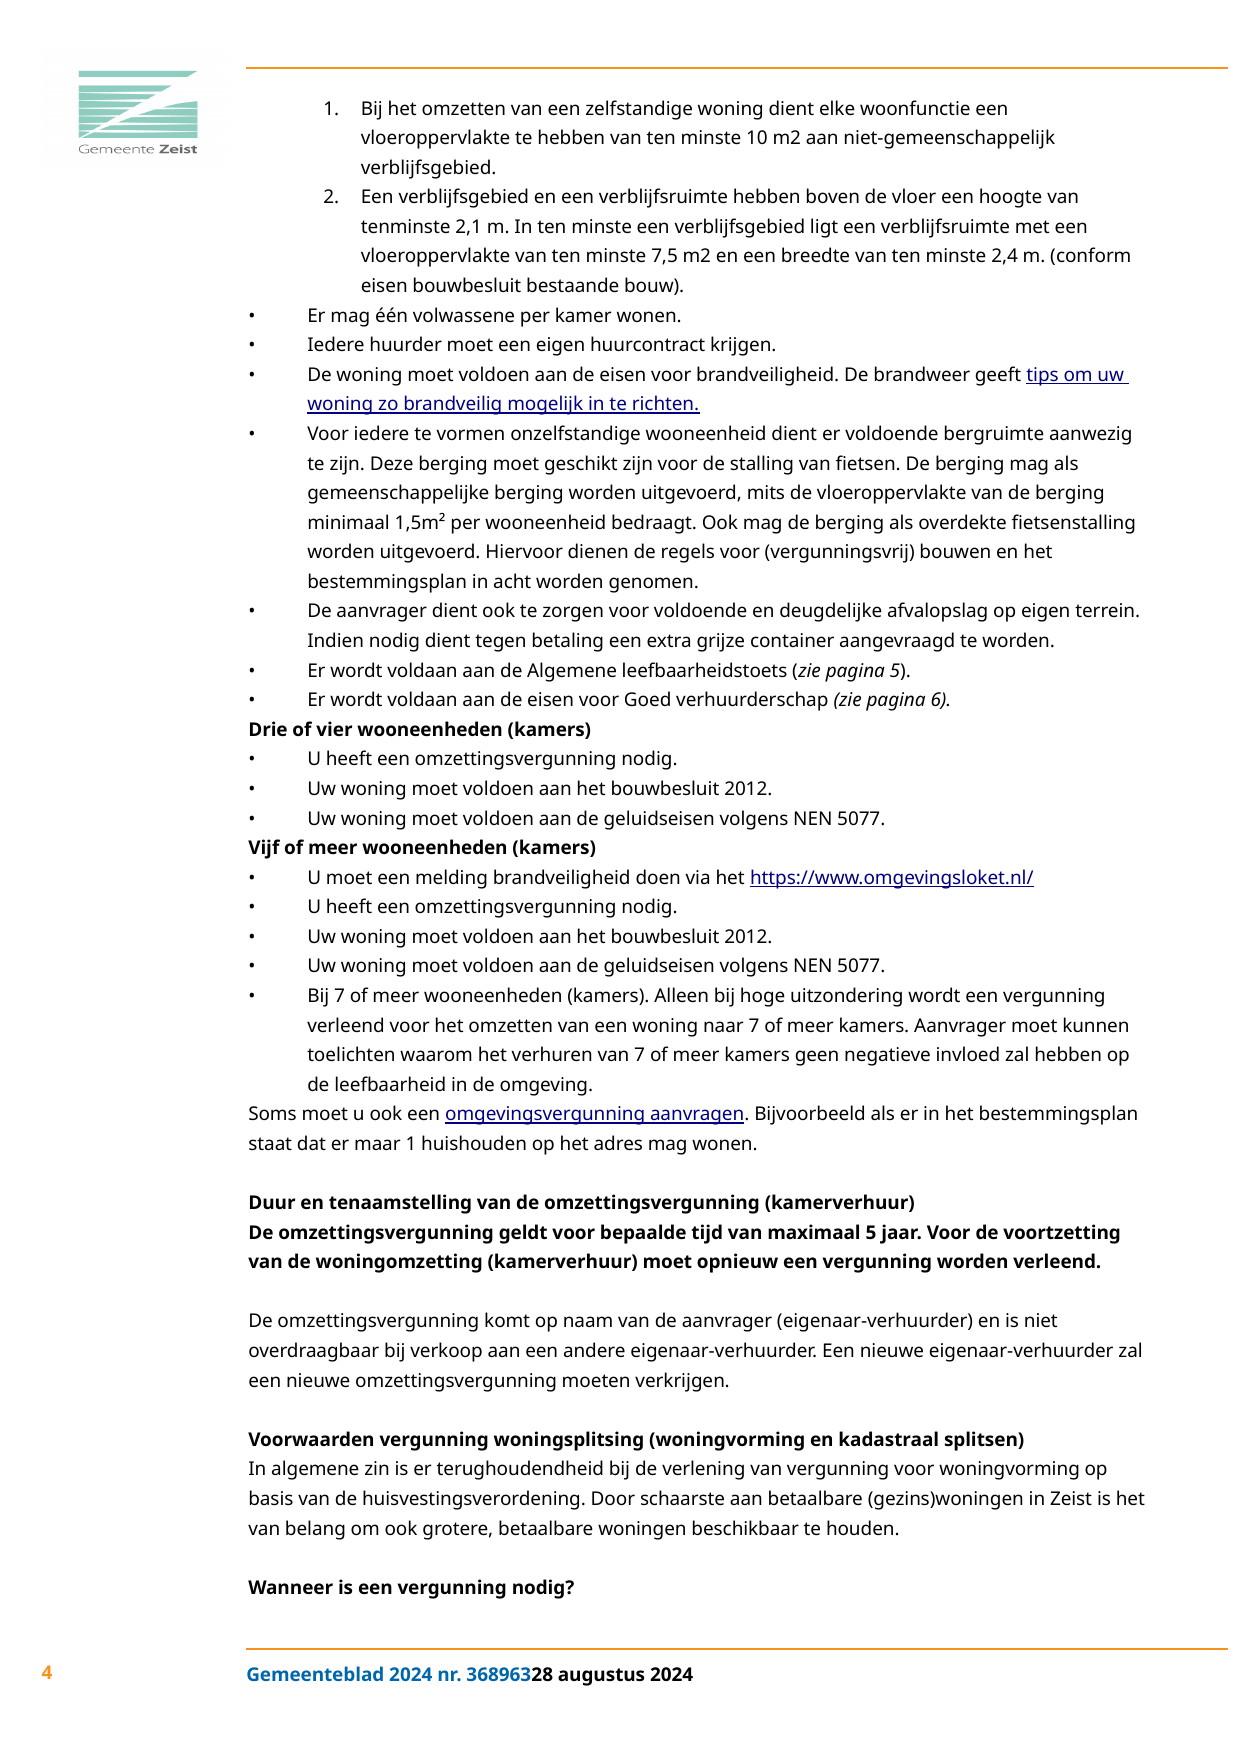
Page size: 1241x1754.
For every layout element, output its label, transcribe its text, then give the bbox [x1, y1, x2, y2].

list Er wordt voldaan aan de Algemene leefbaarheidstoets (zie pagina 5). [248, 657, 1152, 683]
list Voor iedere te vormen onzelfstandige wooneenheid dient er voldoende bergruimte aanwezig te zijn. Deze berging moet geschikt zijn voor de stalling van fietsen. De berging mag als gemeenschappelijke berging worden uitgevoerd, mits de vloeroppervlakte van de berging minimaal 1,5m² per wooneenheid bedraagt. Ook mag de berging als overdekte fietsenstalling worden uitgevoerd. Hiervoor dienen de regels voor (vergunningsvrij) bouwen en het bestemmingsplan in acht worden genomen. [248, 420, 1152, 594]
list U heeft een omzettingsvergunning nodig. [248, 893, 1152, 919]
list U moet een melding brandveiligheid doen via het https://www.omgevingsloket.nl/ [248, 864, 1152, 890]
text De omzettingsvergunning komt op naam van de aanvrager (eigenaar-verhuurder) en is niet overdraagbaar bij verkoop aan een andere eigenaar-verhuurder. Een nieuwe eigenaar-verhuurder zal een nieuwe omzettingsvergunning moeten verkrijgen. [248, 1308, 1152, 1393]
text Soms moet u ook een omgevingsvergunning aanvragen. Bijvoorbeeld als er in het bestemmingsplan staat dat er maar 1 huishouden op het adres mag wonen. [248, 1101, 1152, 1156]
list De woning moet voldoen aan de eisen voor brandveiligheid. De brandweer geeft tips om uw woning zo brandveilig mogelijk in te richten. [248, 361, 1152, 416]
list Uw woning moet voldoen aan het bouwbesluit 2012. [248, 923, 1152, 949]
list Bij 7 of meer wooneenheden (kamers). Alleen bij hoge uitzondering wordt een vergunning verleend voor het omzetten van een woning naar 7 of meer kamers. Aanvrager moet kunnen toelichten waarom het verhuren van 7 of meer kamers geen negatieve invloed zal hebben op de leefbaarheid in de omgeving. [248, 982, 1152, 1097]
list Er mag één volwassene per kamer wonen. [248, 302, 1152, 328]
list U heeft een omzettingsvergunning nodig. [248, 746, 1152, 771]
text De omzettingsvergunning geldt voor bepaalde tijd van maximaal 5 jaar. Voor de voortzetting van de woningomzetting (kamerverhuur) moet opnieuw een vergunning worden verleend. [248, 1219, 1152, 1274]
list Iedere huurder moet een eigen huurcontract krijgen. [248, 331, 1152, 357]
text In algemene zin is er terughoudendheid bij de verlening van vergunning voor woningvorming op basis van de huisvestingsverordening. Door schaarste aan betaalbare (gezins)woningen in Zeist is het van belang om ook grotere, betaalbare woningen beschikbaar te houden. [248, 1456, 1152, 1541]
text Wanneer is een vergunning nodig? [248, 1574, 1152, 1600]
text Duur en tenaamstelling van de omzettingsvergunning (kamerverhuur) [248, 1189, 1152, 1215]
list De aanvrager dient ook te zorgen voor voldoende en deugdelijke afvalopslag op eigen terrein. Indien nodig dient tegen betaling een extra grijze container aangevraagd te worden. [248, 598, 1152, 653]
text Vijf of meer wooneenheden (kamers) [248, 834, 1152, 860]
list Uw woning moet voldoen aan de geluidseisen volgens NEN 5077. [248, 953, 1152, 978]
text Voorwaarden vergunning woningsplitsing (woningvorming en kadastraal splitsen) [248, 1426, 1152, 1452]
list Uw woning moet voldoen aan de geluidseisen volgens NEN 5077. [248, 805, 1152, 831]
text Drie of vier wooneenheden (kamers) [248, 716, 1152, 742]
list Uw woning moet voldoen aan het bouwbesluit 2012. [248, 775, 1152, 801]
picture [41, 47, 231, 172]
list Een verblijfsgebied en een verblijfsruimte hebben boven de vloer een hoogte van tenminste 2,1 m. In ten minste een verblijfsgebied ligt een verblijfsruimte met een vloeroppervlakte van ten minste 7,5 m2 en een breedte van ten minste 2,4 m. (conform eisen bouwbesluit bestaande bouw). [323, 183, 1152, 298]
list Er wordt voldaan aan de eisen voor Goed verhuurderschap (zie pagina 6). [248, 686, 1152, 712]
list Bij het omzetten van een zelfstandige woning dient elke woonfunctie een vloeroppervlakte te hebben van ten minste 10 m2 aan niet-gemeenschappelijk verblijfsgebied. [323, 95, 1152, 180]
